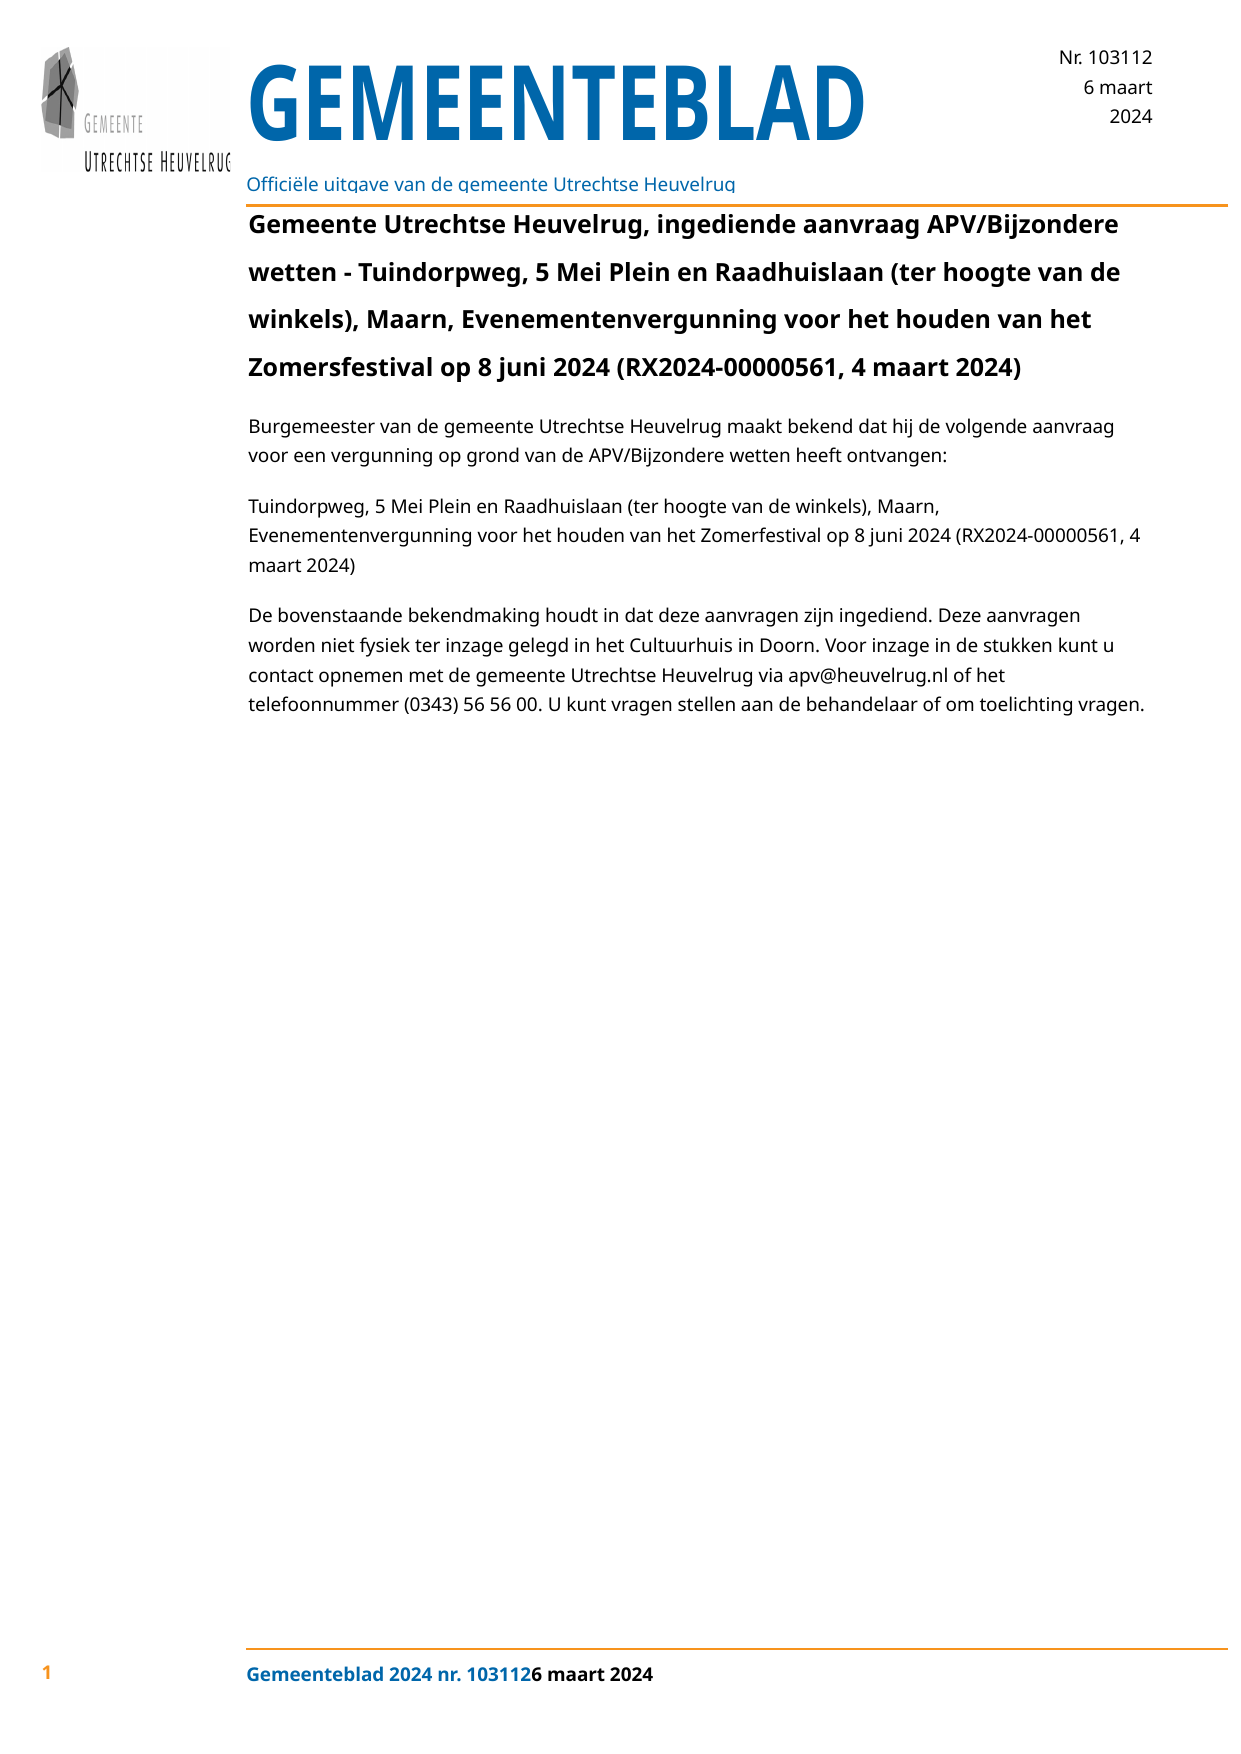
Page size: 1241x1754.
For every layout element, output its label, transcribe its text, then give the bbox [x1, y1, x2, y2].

text Gemeente Utrechtse Heuvelrug, ingediende aanvraag APV/Bijzondere wetten - Tuindorpweg, 5 Mei Plein en Raadhuislaan (ter hoogte van de winkels), Maarn, Evenementenvergunning voor het houden van het Zomersfestival op 8 juni 2024 (RX2024-00000561, 4 maart 2024) [248, 207, 1152, 384]
text De bovenstaande bekendmaking houdt in dat deze aanvragen zijn ingediend. Deze aanvragen worden niet fysiek ter inzage gelegd in het Cultuurhuis in Doorn. Voor inzage in de stukken kunt u contact opnemen met de gemeente Utrechtse Heuvelrug via apv@heuvelrug.nl of het telefoonnummer (0343) 56 56 00. U kunt vragen stellen aan de behandelaar of om toelichting vragen. [248, 603, 1152, 717]
picture [41, 47, 231, 172]
text Burgemeester van de gemeente Utrechtse Heuvelrug maakt bekend dat hij de volgende aanvraag voor een vergunning op grond van de APV/Bijzondere wetten heeft ontvangen: [248, 413, 1152, 468]
text Tuindorpweg, 5 Mei Plein en Raadhuislaan (ter hoogte van de winkels), Maarn, Evenementenvergunning voor het houden van het Zomerfestival op 8 juni 2024 (RX2024-00000561, 4 maart 2024) [248, 493, 1152, 578]
